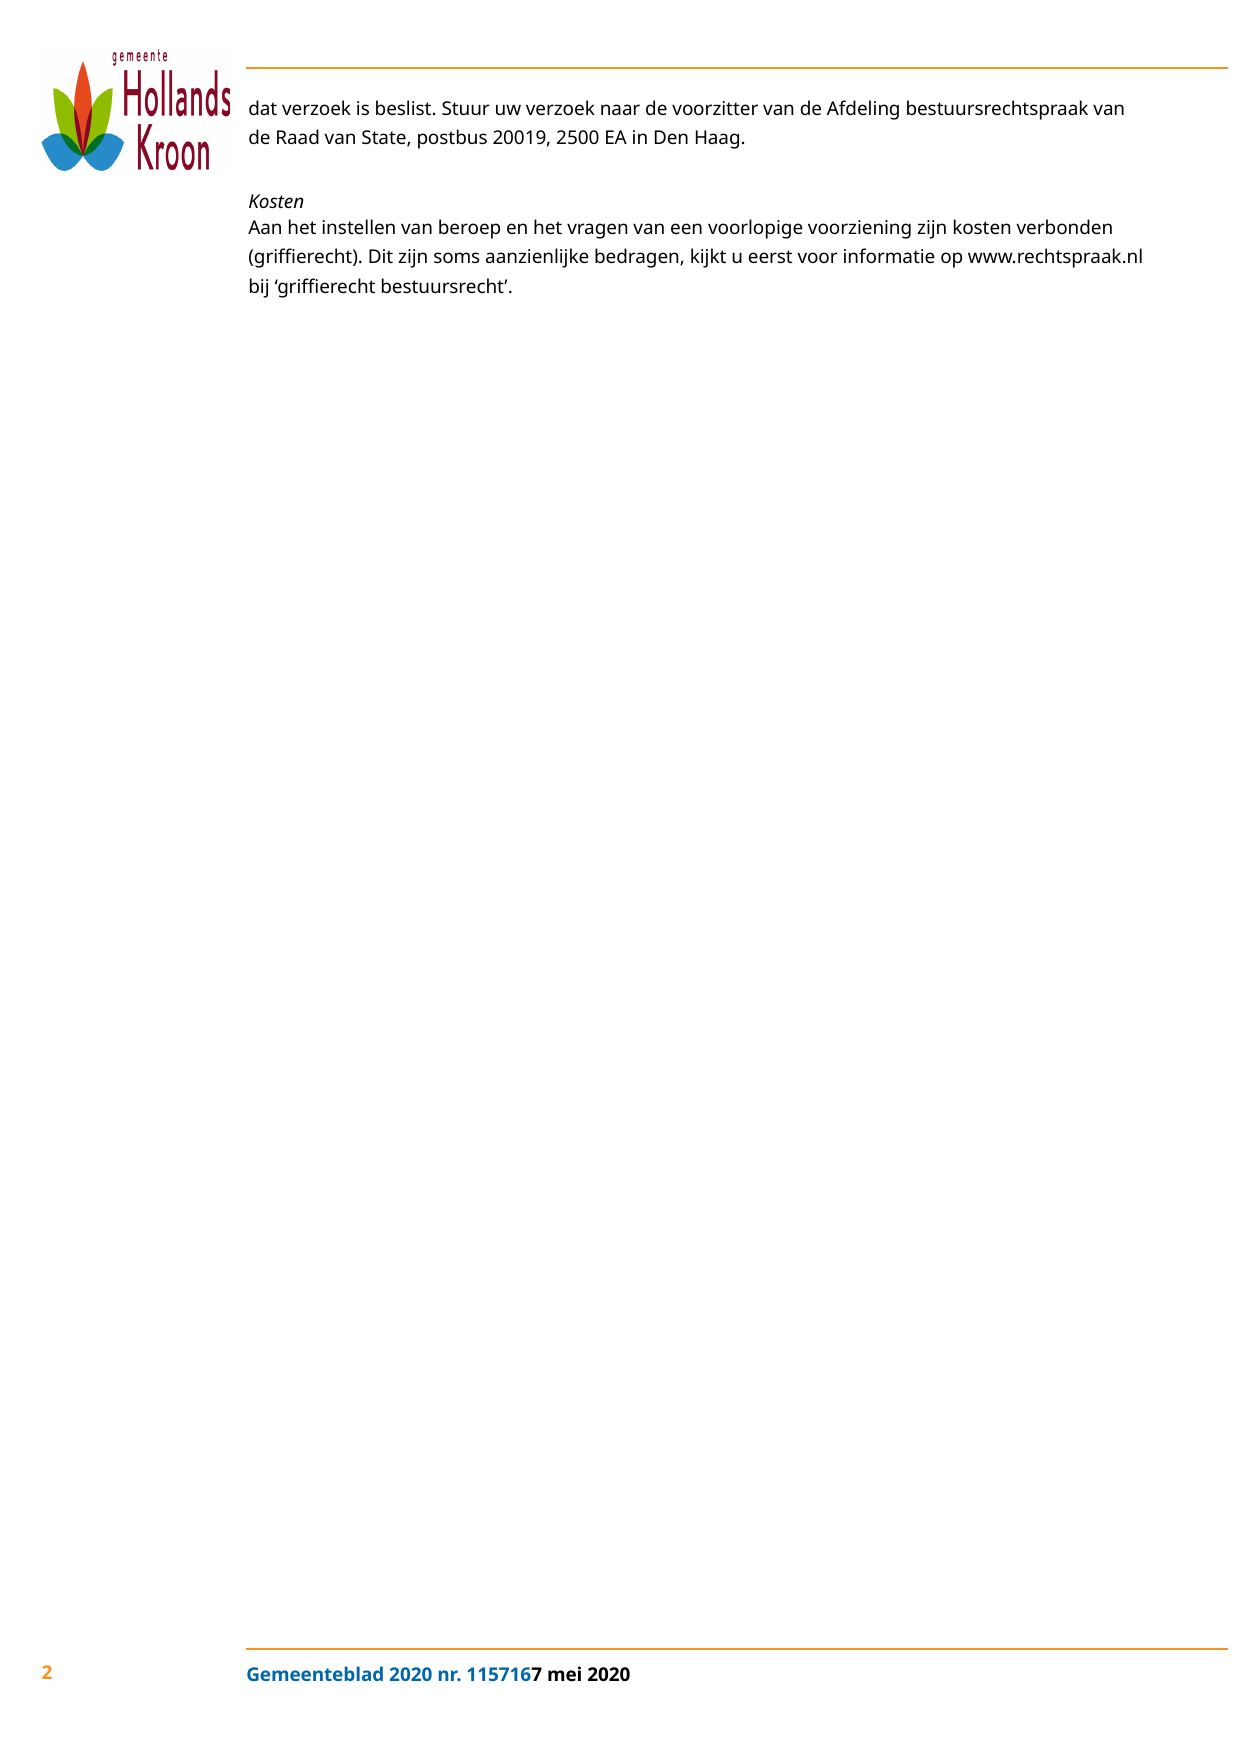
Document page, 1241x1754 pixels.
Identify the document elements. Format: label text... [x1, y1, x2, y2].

text dat verzoek is beslist. Stuur uw verzoek naar de voorzitter van de Afdeling bestuursrechtspraak van de Raad van State, postbus 20019, 2500 EA in Den Haag. [248, 95, 1152, 150]
text Aan het instellen van beroep en het vragen van een voorlopige voorziening zijn kosten verbonden (griffierecht). Dit zijn soms aanzienlijke bedragen, kijkt u eerst voor informatie op www.rechtspraak.nl bij ‘griffierecht bestuursrecht’. [248, 214, 1152, 299]
text Kosten [248, 188, 1152, 214]
picture [41, 47, 231, 172]
